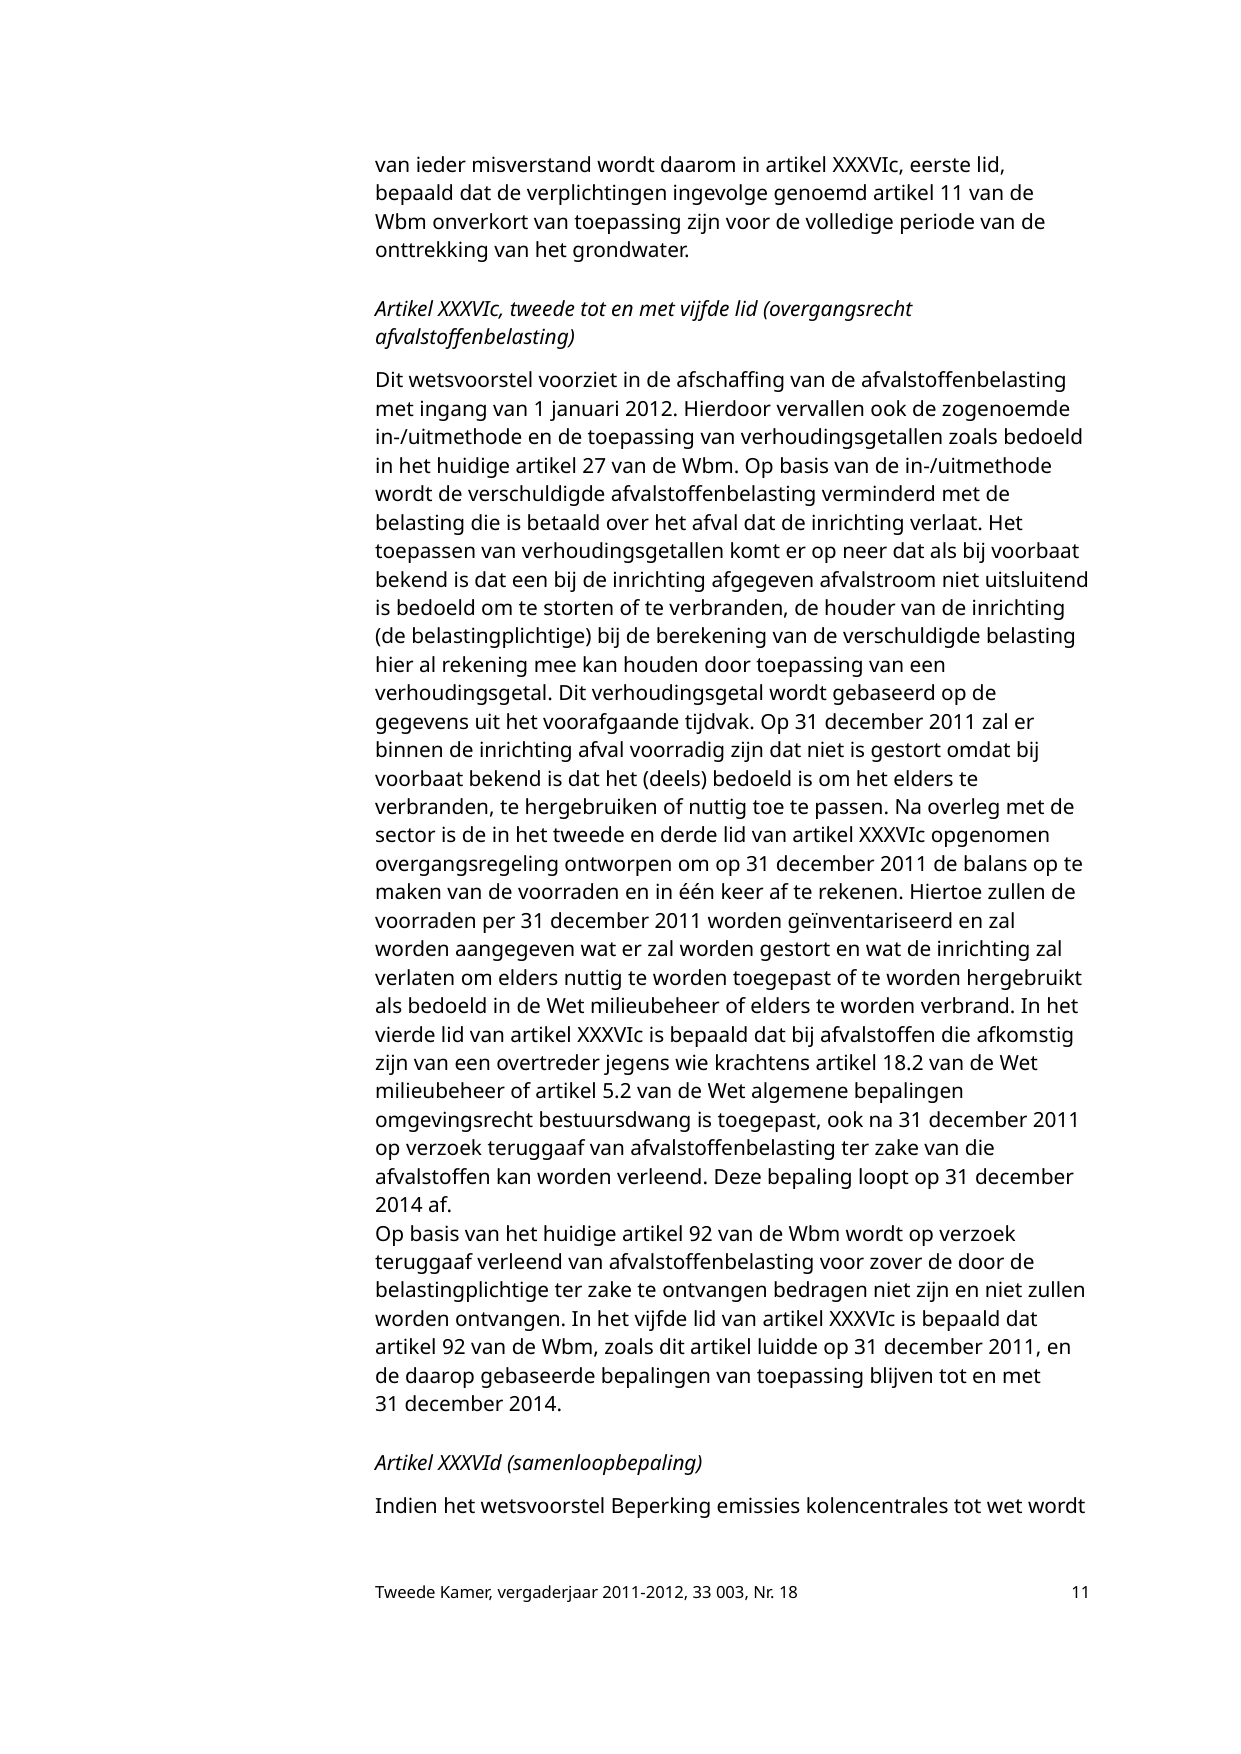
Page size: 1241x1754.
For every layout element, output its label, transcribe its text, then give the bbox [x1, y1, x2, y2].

text Dit wetsvoorstel voorziet in de afschaffing van de afvalstoffenbelasting met ingang van 1 januari 2012. Hierdoor vervallen ook de zogenoemde in-/uitmethode en de toepassing van verhoudingsgetallen zoals bedoeld in het huidige artikel 27 van de Wbm. Op basis van de in-/uitmethode wordt de verschuldigde afvalstoffenbelasting verminderd met de belasting die is betaald over het afval dat de inrichting verlaat. Het toepassen van verhoudingsgetallen komt er op neer dat als bij voorbaat bekend is dat een bij de inrichting afgegeven afvalstroom niet uitsluitend is bedoeld om te storten of te verbranden, de houder van de inrichting (de belastingplichtige) bij de berekening van de verschuldigde belasting hier al rekening mee kan houden door toepassing van een verhoudingsgetal. Dit verhoudingsgetal wordt gebaseerd op de gegevens uit het voorafgaande tijdvak. Op 31 december 2011 zal er binnen de inrichting afval voorradig zijn dat niet is gestort omdat bij voorbaat bekend is dat het (deels) bedoeld is om het elders te verbranden, te hergebruiken of nuttig toe te passen. Na overleg met de sector is de in het tweede en derde lid van artikel XXXVIc opgenomen overgangsregeling ontworpen om op 31 december 2011 de balans op te maken van de voorraden en in één keer af te rekenen. Hiertoe zullen de voorraden per 31 december 2011 worden geïnventariseerd en zal worden aangegeven wat er zal worden gestort en wat de inrichting zal verlaten om elders nuttig te worden toegepast of te worden hergebruikt als bedoeld in de Wet milieubeheer of elders te worden verbrand. In het vierde lid van artikel XXXVIc is bepaald dat bij afvalstoffen die afkomstig zijn van een overtreder jegens wie krachtens artikel 18.2 van de Wet milieubeheer of artikel 5.2 van de Wet algemene bepalingen omgevingsrecht bestuursdwang is toegepast, ook na 31 december 2011 op verzoek teruggaaf van afvalstoffenbelasting ter zake van die afvalstoffen kan worden verleend. Deze bepaling loopt op 31 december 2014 af. [375, 366, 1090, 1219]
text Artikel XXXVId (samenloopbepaling) [375, 1448, 1090, 1476]
text Indien het wetsvoorstel Beperking emissies kolencentrales tot wet wordt [375, 1491, 1090, 1520]
text Op basis van het huidige artikel 92 van de Wbm wordt op verzoek teruggaaf verleend van afvalstoffenbelasting voor zover de door de belastingplichtige ter zake te ontvangen bedragen niet zijn en niet zullen worden ontvangen. In het vijfde lid van artikel XXXVIc is bepaald dat artikel 92 van de Wbm, zoals dit artikel luidde op 31 december 2011, en de daarop gebaseerde bepalingen van toepassing blijven tot en met 31 december 2014. [375, 1219, 1090, 1418]
text Artikel XXXVIc, tweede tot en met vijfde lid (overgangsrecht afvalstoffenbelasting) [375, 294, 1090, 351]
text van ieder misverstand wordt daarom in artikel XXXVIc, eerste lid, bepaald dat de verplichtingen ingevolge genoemd artikel 11 van de Wbm onverkort van toepassing zijn voor de volledige periode van de onttrekking van het grondwater. [375, 150, 1090, 264]
